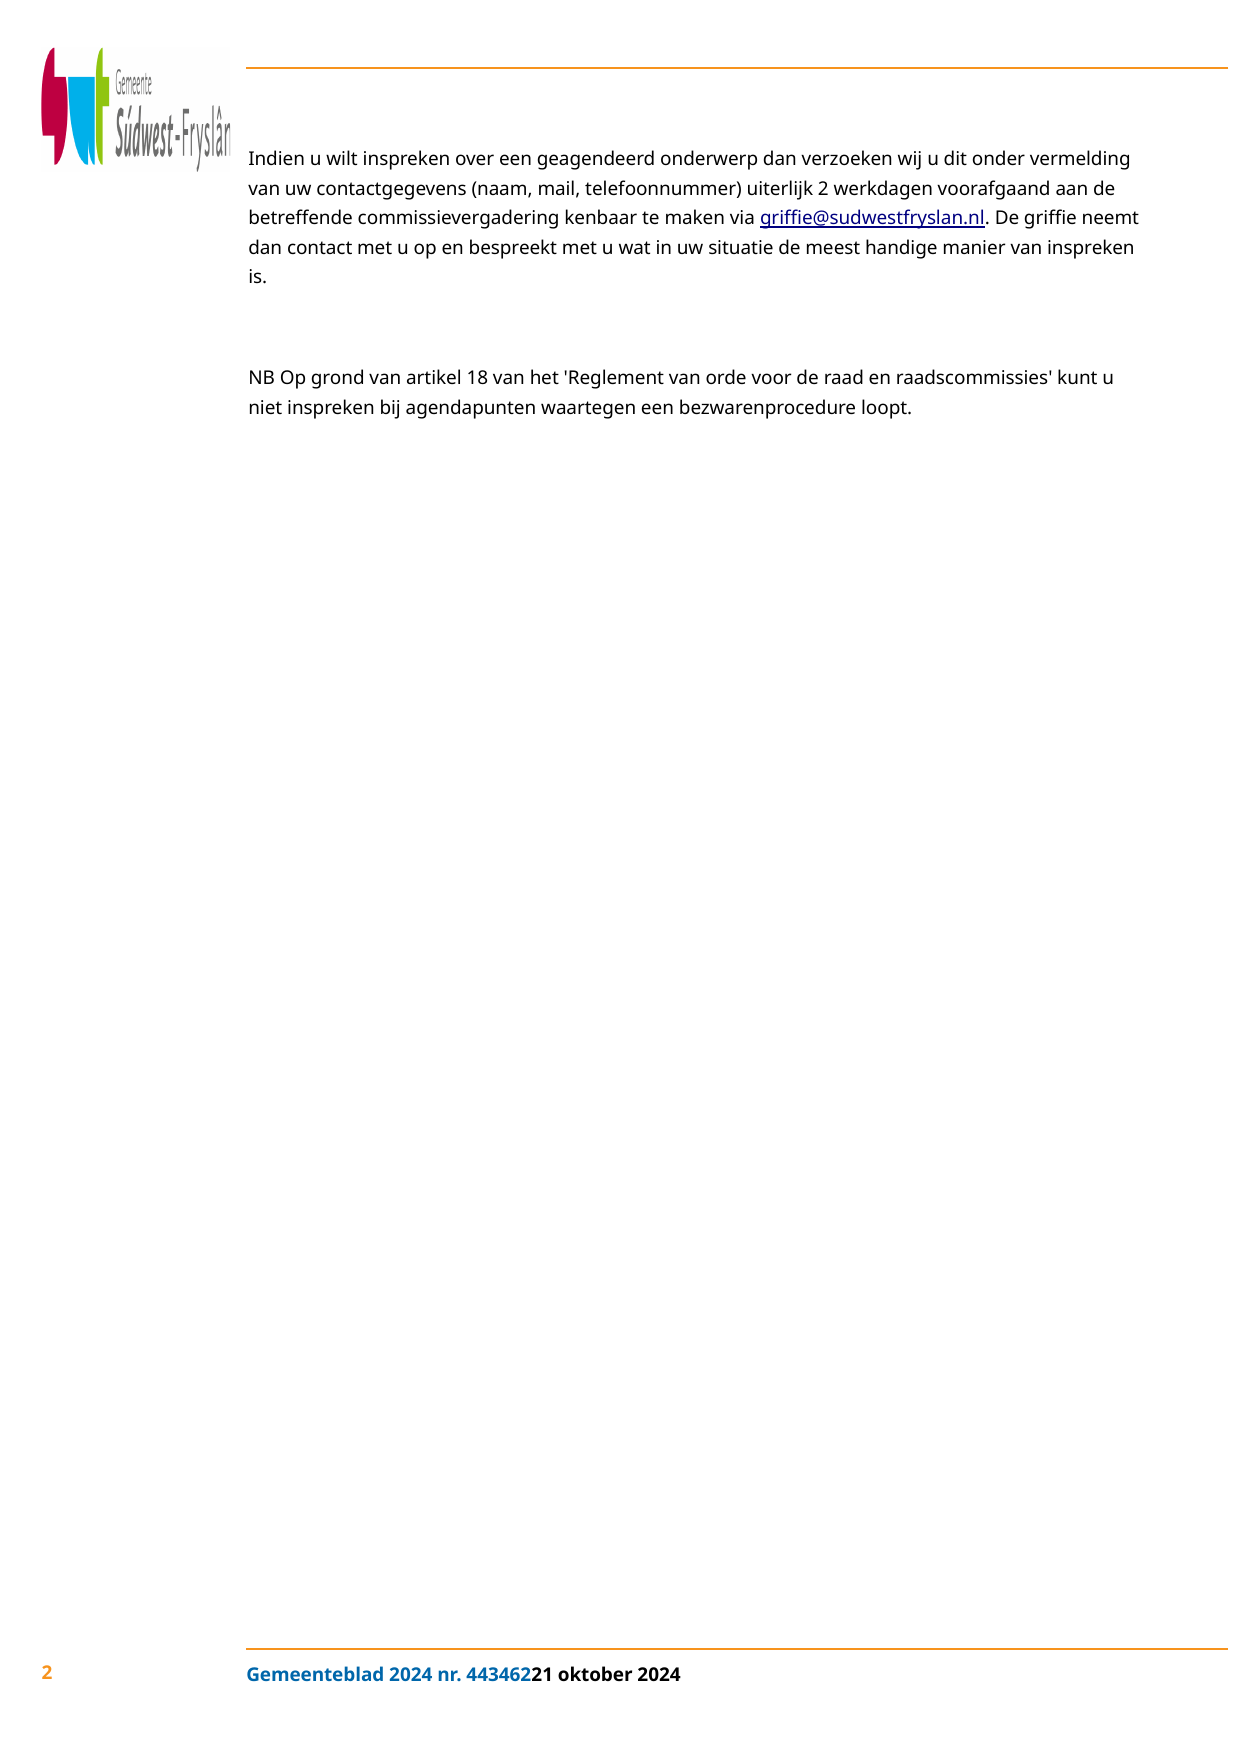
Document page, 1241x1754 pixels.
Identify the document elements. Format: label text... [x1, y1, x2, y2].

text NB Op grond van artikel 18 van het 'Reglement van orde voor de raad en raadscommissies' kunt u niet inspreken bij agendapunten waartegen een bezwarenprocedure loopt. [248, 364, 1152, 420]
picture [41, 47, 231, 172]
text Indien u wilt inspreken over een geagendeerd onderwerp dan verzoeken wij u dit onder vermelding van uw contactgegevens (naam, mail, telefoonnummer) uiterlijk 2 werkdagen voorafgaand aan de betreffende commissievergadering kenbaar te maken via griffie@sudwestfryslan.nl. De griffie neemt dan contact met u op en bespreekt met u wat in uw situatie de meest handige manier van inspreken is. [248, 145, 1152, 289]
